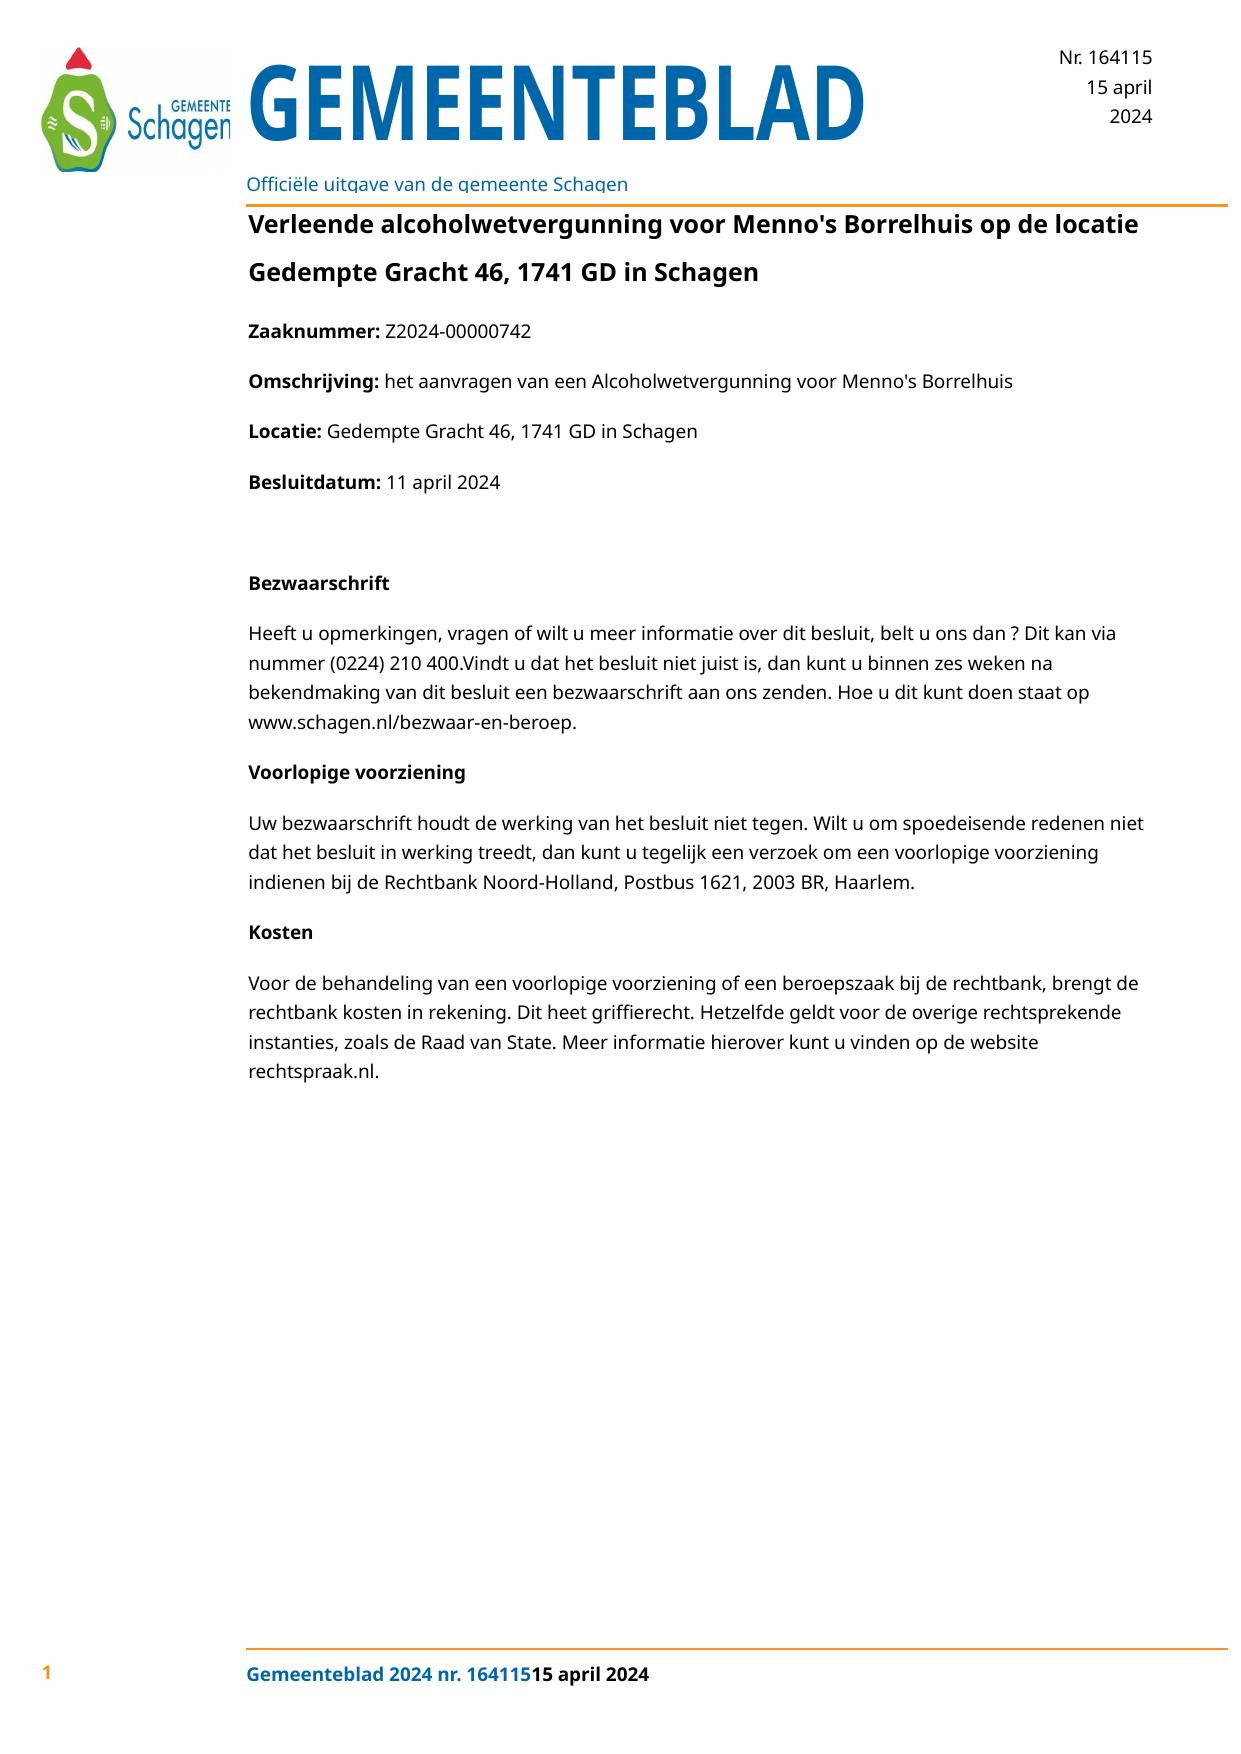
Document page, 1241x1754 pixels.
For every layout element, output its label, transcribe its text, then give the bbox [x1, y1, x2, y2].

text Locatie: Gedempte Gracht 46, 1741 GD in Schagen [248, 419, 1152, 444]
picture [41, 47, 231, 172]
text Voorlopige voorziening [248, 759, 1152, 785]
text Zaaknummer: Z2024-00000742 [248, 318, 1152, 344]
text Voor de behandeling van een voorlopige voorziening of een beroepszaak bij de rechtbank, brengt de rechtbank kosten in rekening. Dit heet griffierecht. Hetzelfde geldt voor de overige rechtsprekende instanties, zoals de Raad van State. Meer informatie hierover kunt u vinden op de website rechtspraak.nl. [248, 970, 1152, 1084]
text Besluitdatum: 11 april 2024 [248, 469, 1152, 495]
text Bezwaarschrift [248, 570, 1152, 596]
text Heeft u opmerkingen, vragen of wilt u meer informatie over dit besluit, belt u ons dan ? Dit kan via nummer (0224) 210 400.Vindt u dat het besluit niet juist is, dan kunt u binnen zes weken na bekendmaking van dit besluit een bezwaarschrift aan ons zenden. Hoe u dit kunt doen staat op www.schagen.nl/bezwaar-en-beroep. [248, 620, 1152, 735]
text Kosten [248, 919, 1152, 945]
text Verleende alcoholwetvergunning voor Menno's Borrelhuis op de locatie Gedempte Gracht 46, 1741 GD in Schagen [248, 207, 1152, 288]
text Uw bezwaarschrift houdt de werking van het besluit niet tegen. Wilt u om spoedeisende redenen niet dat het besluit in werking treedt, dan kunt u tegelijk een verzoek om een voorlopige voorziening indienen bij de Rechtbank Noord-Holland, Postbus 1621, 2003 BR, Haarlem. [248, 810, 1152, 895]
text Omschrijving: het aanvragen van een Alcoholwetvergunning voor Menno's Borrelhuis [248, 368, 1152, 394]
